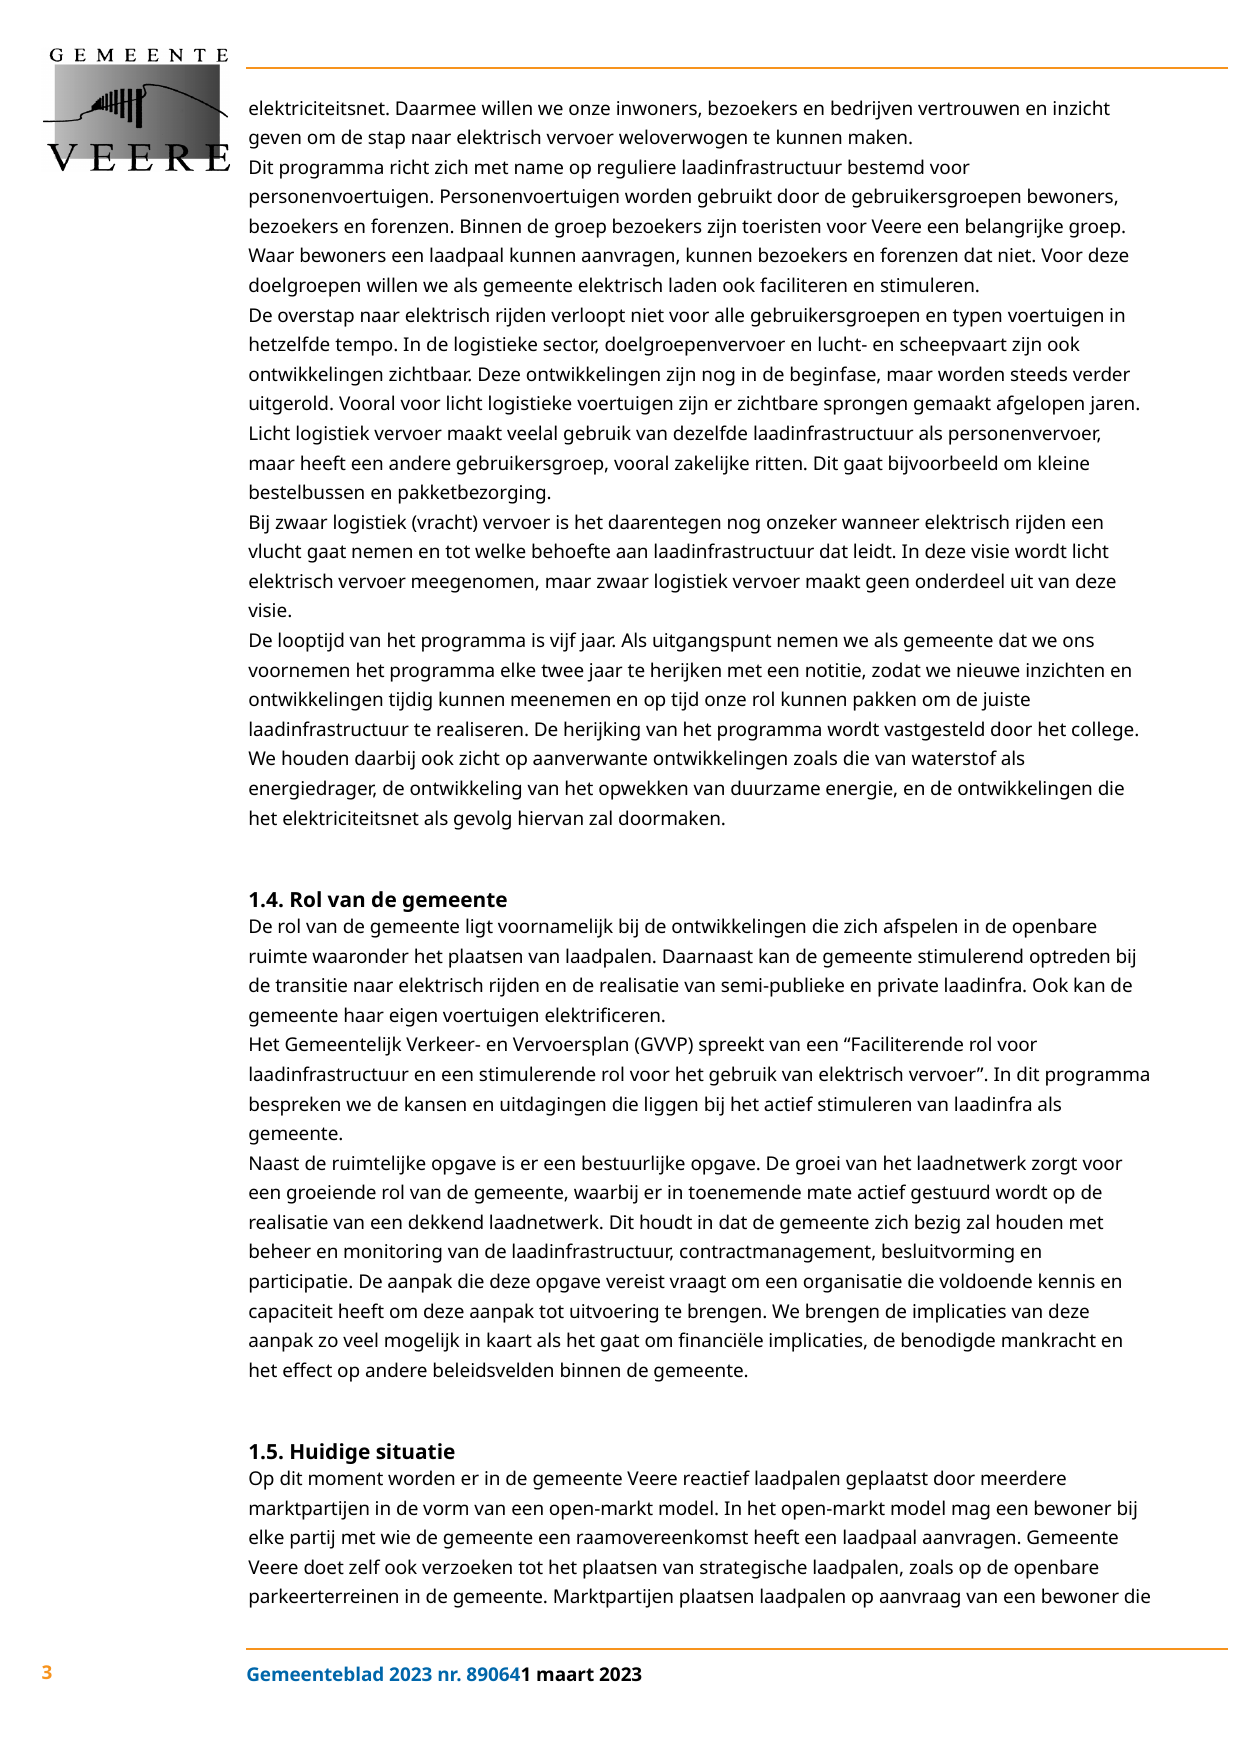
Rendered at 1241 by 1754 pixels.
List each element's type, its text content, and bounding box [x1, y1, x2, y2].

text 1.5. Huidige situatie [248, 1437, 1152, 1465]
text Dit programma richt zich met name op reguliere laadinfrastructuur bestemd voor personenvoertuigen. Personenvoertuigen worden gebruikt door de gebruikersgroepen bewoners, bezoekers en forenzen. Binnen de groep bezoekers zijn toeristen voor Veere een belangrijke groep. Waar bewoners een laadpaal kunnen aanvragen, kunnen bezoekers en forenzen dat niet. Voor deze doelgroepen willen we als gemeente elektrisch laden ook faciliteren en stimuleren. [248, 154, 1152, 298]
text De looptijd van het programma is vijf jaar. Als uitgangspunt nemen we als gemeente dat we ons voornemen het programma elke twee jaar te herijken met een notitie, zodat we nieuwe inzichten en ontwikkelingen tijdig kunnen meenemen en op tijd onze rol kunnen pakken om de juiste laadinfrastructuur te realiseren. De herijking van het programma wordt vastgesteld door het college. [248, 627, 1152, 742]
text De rol van de gemeente ligt voornamelijk bij de ontwikkelingen die zich afspelen in de openbare ruimte waaronder het plaatsen van laadpalen. Daarnaast kan de gemeente stimulerend optreden bij de transitie naar elektrisch rijden en de realisatie van semi-publieke en private laadinfra. Ook kan de gemeente haar eigen voertuigen elektrificeren. [248, 913, 1152, 1028]
text 1.4. Rol van de gemeente [248, 885, 1152, 913]
picture [41, 47, 231, 172]
text De overstap naar elektrisch rijden verloopt niet voor alle gebruikersgroepen en typen voertuigen in hetzelfde tempo. In de logistieke sector, doelgroepenvervoer en lucht- en scheepvaart zijn ook ontwikkelingen zichtbaar. Deze ontwikkelingen zijn nog in de beginfase, maar worden steeds verder uitgerold. Vooral voor licht logistieke voertuigen zijn er zichtbare sprongen gemaakt afgelopen jaren. Licht logistiek vervoer maakt veelal gebruik van dezelfde laadinfrastructuur als personenvervoer, maar heeft een andere gebruikersgroep, vooral zakelijke ritten. Dit gaat bijvoorbeeld om kleine bestelbussen en pakketbezorging. [248, 302, 1152, 505]
text Op dit moment worden er in de gemeente Veere reactief laadpalen geplaatst door meerdere marktpartijen in de vorm van een open-markt model. In het open-markt model mag een bewoner bij elke partij met wie de gemeente een raamovereenkomst heeft een laadpaal aanvragen. Gemeente Veere doet zelf ook verzoeken tot het plaatsen van strategische laadpalen, zoals op de openbare parkeerterreinen in de gemeente. Marktpartijen plaatsen laadpalen op aanvraag van een bewoner die [248, 1465, 1152, 1609]
text Naast de ruimtelijke opgave is er een bestuurlijke opgave. De groei van het laadnetwerk zorgt voor een groeiende rol van de gemeente, waarbij er in toenemende mate actief gestuurd wordt op de realisatie van een dekkend laadnetwerk. Dit houdt in dat de gemeente zich bezig zal houden met beheer en monitoring van de laadinfrastructuur, contractmanagement, besluitvorming en participatie. De aanpak die deze opgave vereist vraagt om een organisatie die voldoende kennis en capaciteit heeft om deze aanpak tot uitvoering te brengen. We brengen de implicaties van deze aanpak zo veel mogelijk in kaart als het gaat om financiële implicaties, de benodigde mankracht en het effect op andere beleidsvelden binnen de gemeente. [248, 1150, 1152, 1383]
text elektriciteitsnet. Daarmee willen we onze inwoners, bezoekers en bedrijven vertrouwen en inzicht geven om de stap naar elektrisch vervoer weloverwogen te kunnen maken. [248, 95, 1152, 150]
text Bij zwaar logistiek (vracht) vervoer is het daarentegen nog onzeker wanneer elektrisch rijden een vlucht gaat nemen en tot welke behoefte aan laadinfrastructuur dat leidt. In deze visie wordt licht elektrisch vervoer meegenomen, maar zwaar logistiek vervoer maakt geen onderdeel uit van deze visie. [248, 509, 1152, 623]
text We houden daarbij ook zicht op aanverwante ontwikkelingen zoals die van waterstof als energiedrager, de ontwikkeling van het opwekken van duurzame energie, en de ontwikkelingen die het elektriciteitsnet als gevolg hiervan zal doormaken. [248, 746, 1152, 831]
text Het Gemeentelijk Verkeer- en Vervoersplan (GVVP) spreekt van een “Faciliterende rol voor laadinfrastructuur en een stimulerende rol voor het gebruik van elektrisch vervoer”. In dit programma bespreken we de kansen en uitdagingen die liggen bij het actief stimuleren van laadinfra als gemeente. [248, 1032, 1152, 1146]
